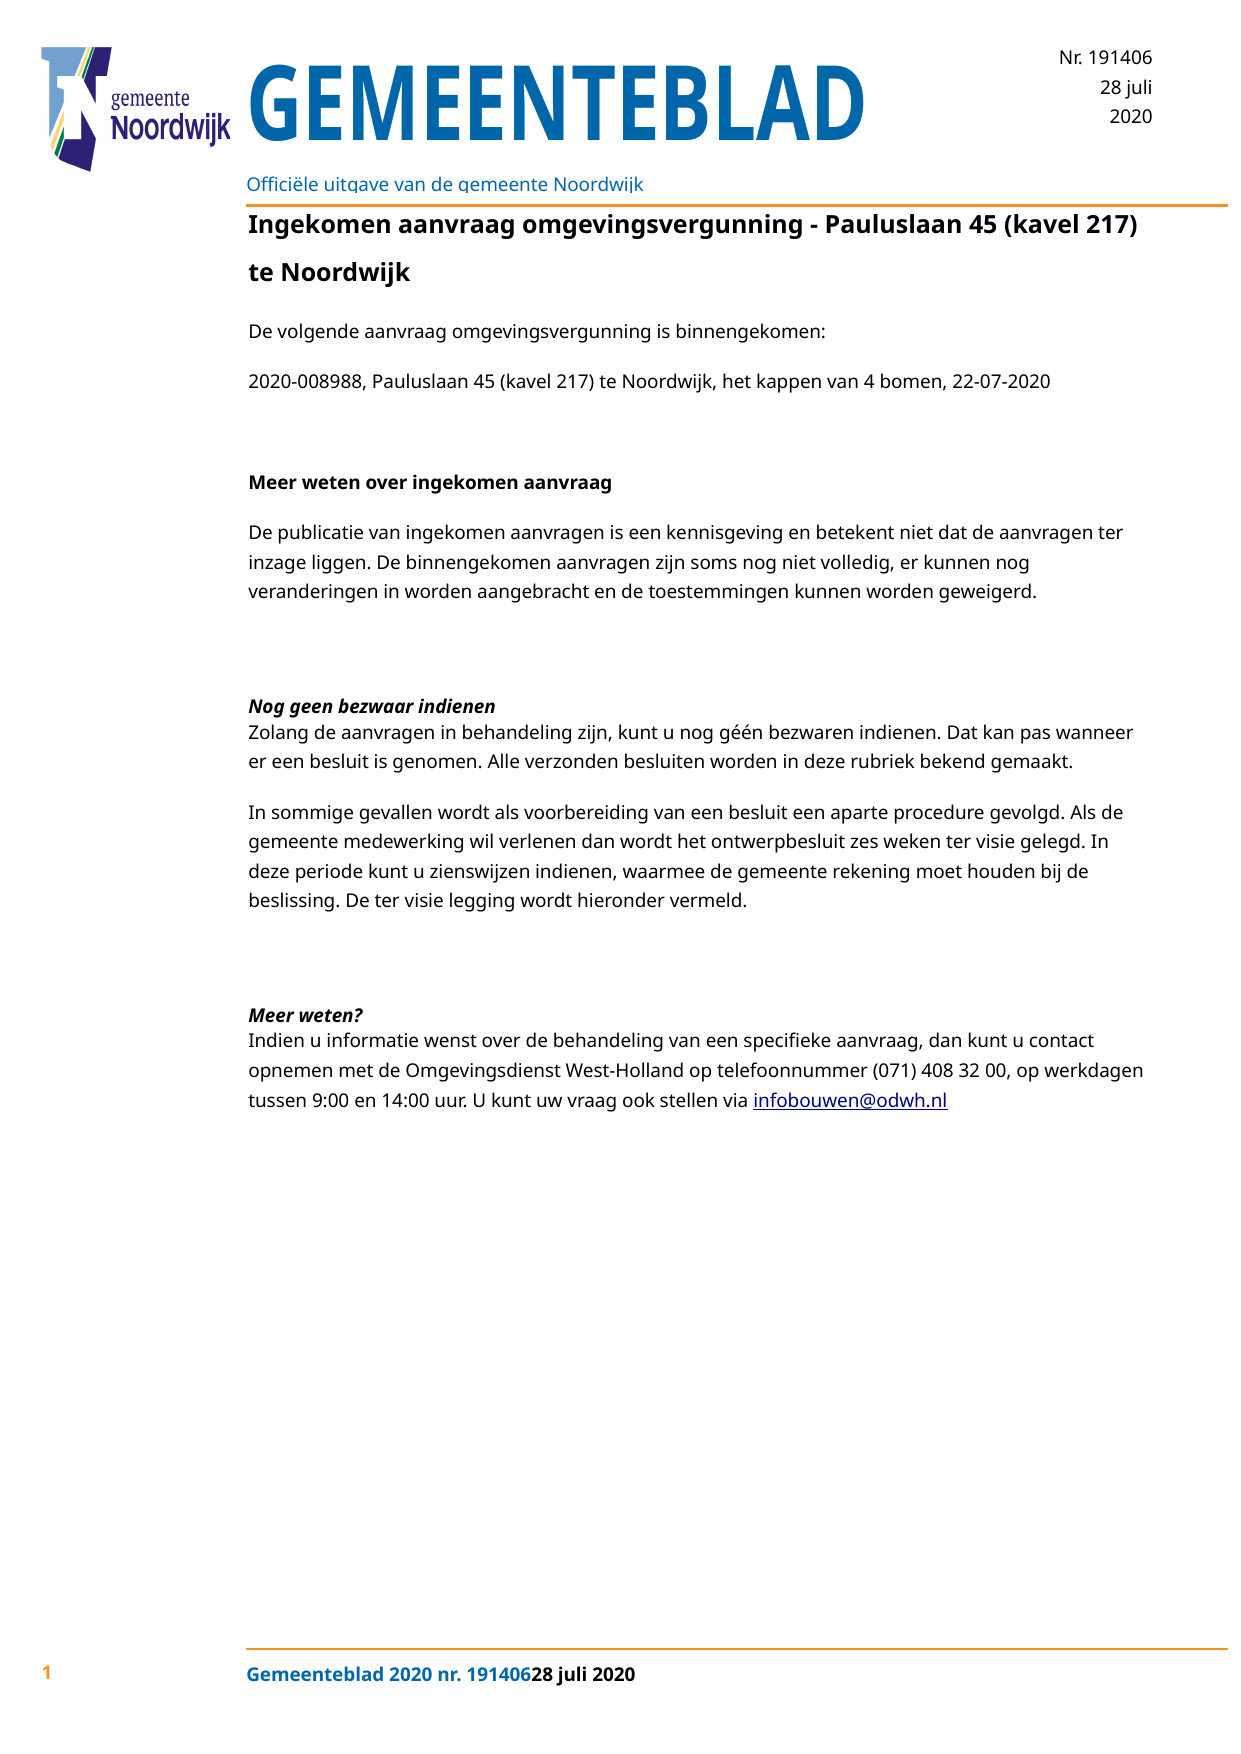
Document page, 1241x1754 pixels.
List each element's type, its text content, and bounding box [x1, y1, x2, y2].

text Indien u informatie wenst over de behandeling van een specifieke aanvraag, dan kunt u contact opnemen met de Omgevingsdienst West-Holland op telefoonnummer (071) 408 32 00, op werkdagen tussen 9:00 en 14:00 uur. U kunt uw vraag ook stellen via infobouwen@odwh.nl [248, 1028, 1152, 1113]
text De volgende aanvraag omgevingsvergunning is binnengekomen: [248, 318, 1152, 344]
text De publicatie van ingekomen aanvragen is een kennisgeving en betekent niet dat de aanvragen ter inzage liggen. De binnengekomen aanvragen zijn soms nog niet volledig, er kunnen nog veranderingen in worden aangebracht en de toestemmingen kunnen worden geweigerd. [248, 519, 1152, 604]
text In sommige gevallen wordt als voorbereiding van een besluit een aparte procedure gevolgd. Als de gemeente medewerking wil verlenen dan wordt het ontwerpbesluit zes weken ter visie gelegd. In deze periode kunt u zienswijzen indienen, waarmee de gemeente rekening moet houden bij de beslissing. De ter visie legging wordt hieronder vermeld. [248, 799, 1152, 913]
text Ingekomen aanvraag omgevingsvergunning - Pauluslaan 45 (kavel 217) te Noordwijk [248, 207, 1152, 288]
picture [41, 47, 231, 172]
text 2020-008988, Pauluslaan 45 (kavel 217) te Noordwijk, het kappen van 4 bomen, 22-07-2020 [248, 368, 1152, 394]
text Meer weten over ingekomen aanvraag [248, 469, 1152, 495]
text Nog geen bezwaar indienen [248, 693, 1152, 719]
text Meer weten? [248, 1002, 1152, 1028]
text Zolang de aanvragen in behandeling zijn, kunt u nog géén bezwaren indienen. Dat kan pas wanneer er een besluit is genomen. Alle verzonden besluiten worden in deze rubriek bekend gemaakt. [248, 719, 1152, 774]
